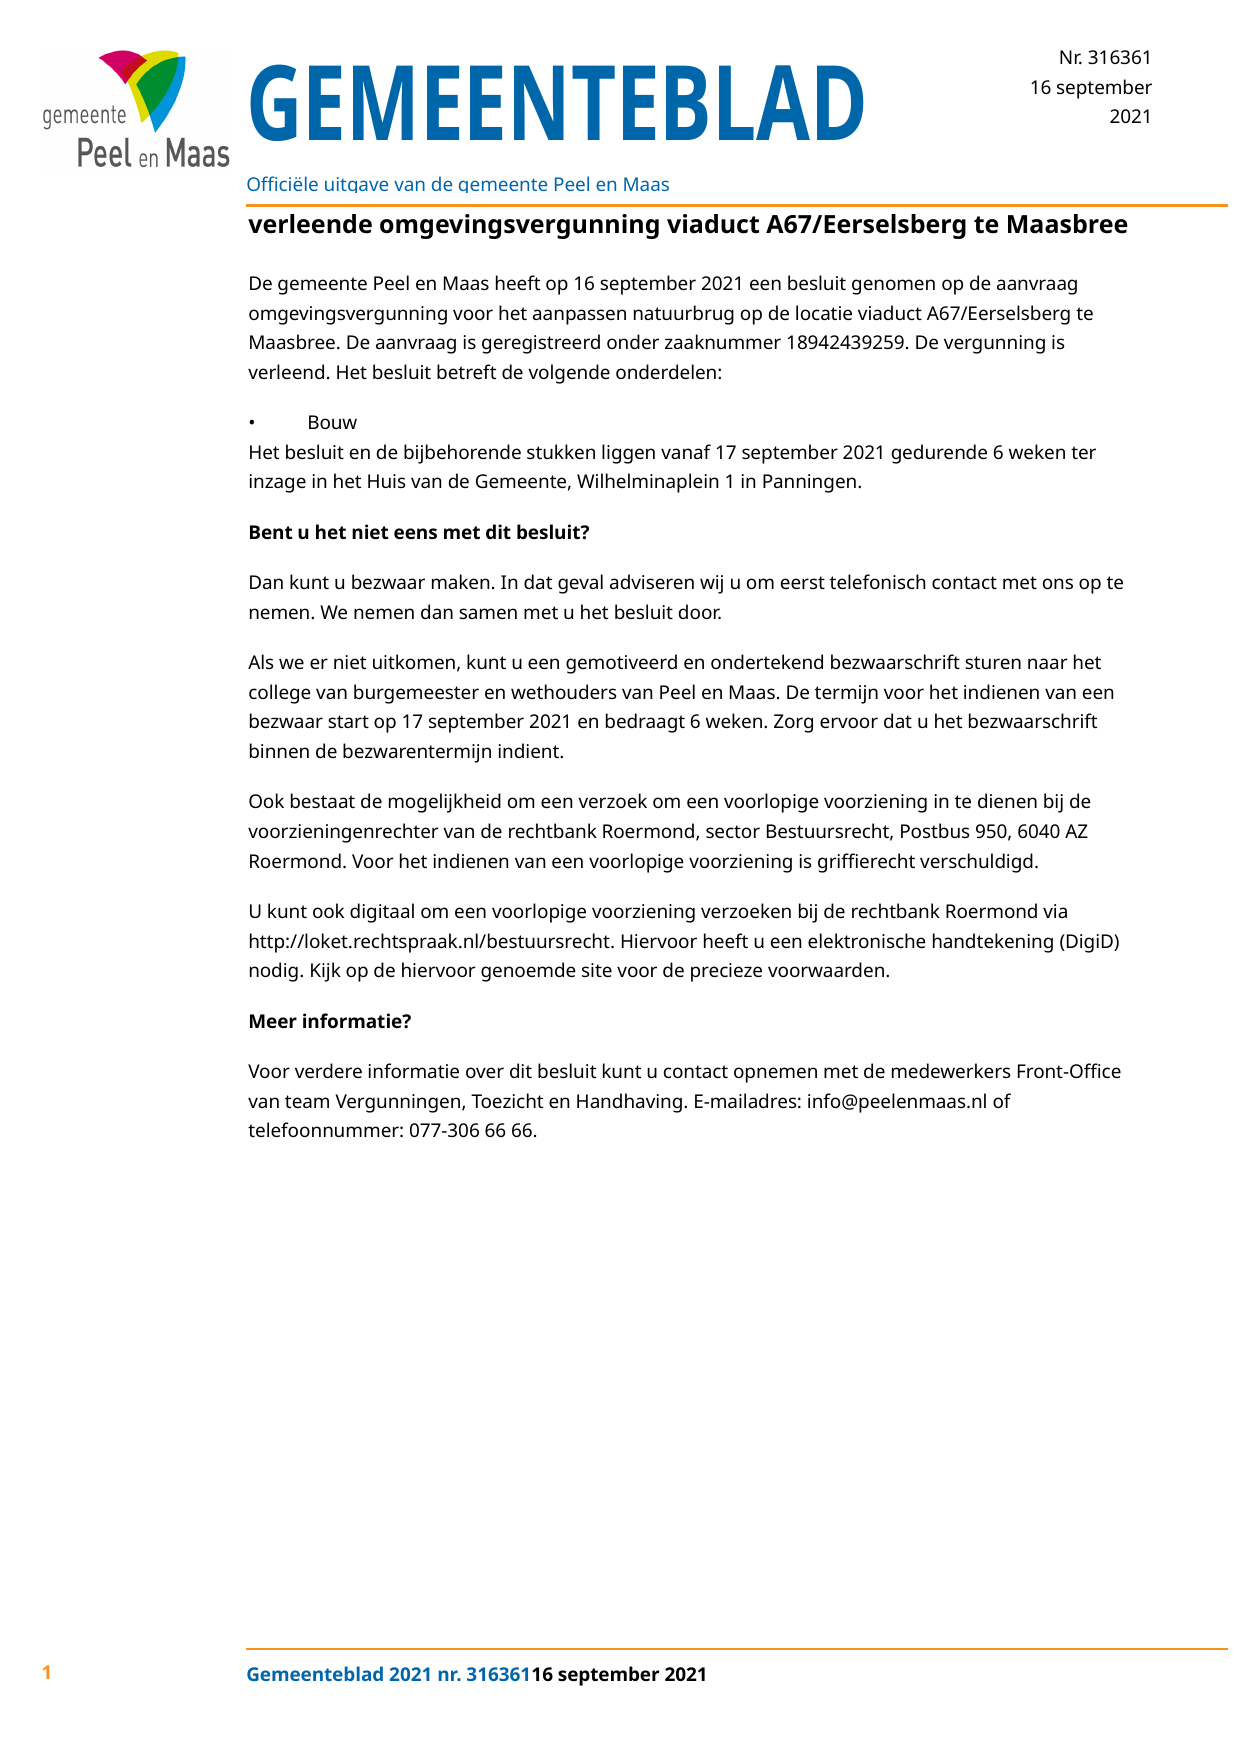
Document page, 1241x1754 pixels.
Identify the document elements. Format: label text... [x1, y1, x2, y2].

text Meer informatie? [248, 1008, 1152, 1033]
text verleende omgevingsvergunning viaduct A67/Eerselsberg te Maasbree [248, 207, 1152, 241]
text Dan kunt u bezwaar maken. In dat geval adviseren wij u om eerst telefonisch contact met ons op te nemen. We nemen dan samen met u het besluit door. [248, 569, 1152, 625]
text Het besluit en de bijbehorende stukken liggen vanaf 17 september 2021 gedurende 6 weken ter inzage in het Huis van de Gemeente, Wilhelminaplein 1 in Panningen. [248, 439, 1152, 494]
text De gemeente Peel en Maas heeft op 16 september 2021 een besluit genomen op de aanvraag omgevingsvergunning voor het aanpassen natuurbrug op de locatie viaduct A67/Eerselsberg te Maasbree. De aanvraag is geregistreerd onder zaaknummer 18942439259. De vergunning is verleend. Het besluit betreft de volgende onderdelen: [248, 270, 1152, 385]
text Bent u het niet eens met dit besluit? [248, 519, 1152, 545]
text U kunt ook digitaal om een voorlopige voorziening verzoeken bij de rechtbank Roermond via http://loket.rechtspraak.nl/bestuursrecht. Hiervoor heeft u een elektronische handtekening (DigiD) nodig. Kijk op de hiervoor genoemde site voor de precieze voorwaarden. [248, 898, 1152, 983]
picture [41, 47, 231, 172]
text Voor verdere informatie over dit besluit kunt u contact opnemen met de medewerkers Front-Office van team Vergunningen, Toezicht en Handhaving. E-mailadres: info@peelenmaas.nl of telefoonnummer: 077-306 66 66. [248, 1058, 1152, 1143]
text Als we er niet uitkomen, kunt u een gemotiveerd en ondertekend bezwaarschrift sturen naar het college van burgemeester en wethouders van Peel en Maas. De termijn voor het indienen van een bezwaar start op 17 september 2021 en bedraagt 6 weken. Zorg ervoor dat u het bezwaarschrift binnen de bezwarentermijn indient. [248, 649, 1152, 764]
list Bouw [248, 409, 1152, 435]
text Ook bestaat de mogelijkheid om een verzoek om een voorlopige voorziening in te dienen bij de voorzieningenrechter van de rechtbank Roermond, sector Bestuursrecht, Postbus 950, 6040 AZ Roermond. Voor het indienen van een voorlopige voorziening is griffierecht verschuldigd. [248, 789, 1152, 873]
